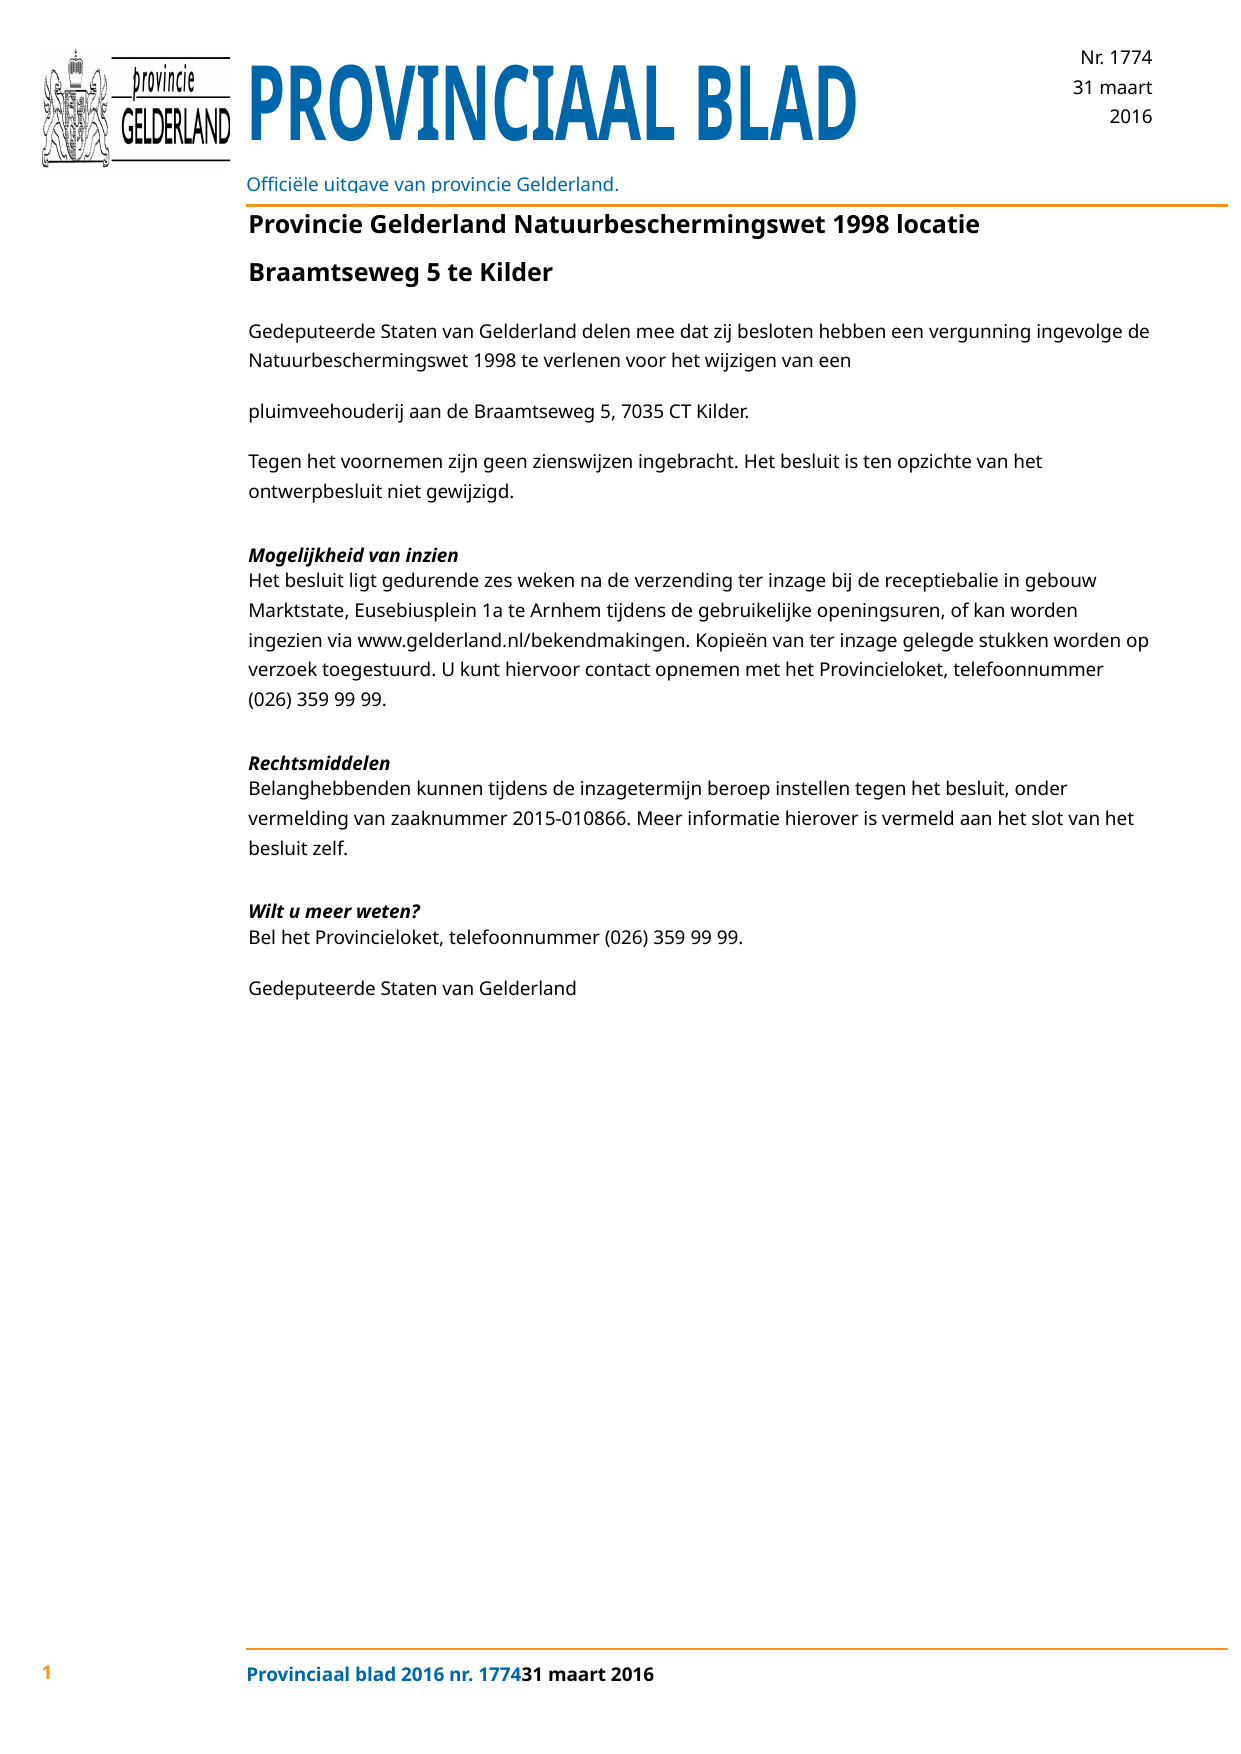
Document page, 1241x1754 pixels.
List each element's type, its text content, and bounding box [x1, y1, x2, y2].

text Bel het Provincieloket, telefoonnummer (026) 359 99 99. [248, 924, 1152, 950]
text Gedeputeerde Staten van Gelderland delen mee dat zij besloten hebben een vergunning ingevolge de Natuurbeschermingswet 1998 te verlenen voor het wijzigen van een [248, 318, 1152, 373]
text Rechtsmiddelen [248, 750, 1152, 776]
text Belanghebbenden kunnen tijdens de inzagetermijn beroep instellen tegen het besluit, onder vermelding van zaaknummer 2015-010866. Meer informatie hierover is vermeld aan het slot van het besluit zelf. [248, 776, 1152, 861]
text pluimveehouderij aan de Braamtseweg 5, 7035 CT Kilder. [248, 398, 1152, 424]
text Mogelijkheid van inzien [248, 542, 1152, 568]
text Tegen het voornemen zijn geen zienswijzen ingebracht. Het besluit is ten opzichte van het ontwerpbesluit niet gewijzigd. [248, 448, 1152, 504]
text Provincie Gelderland Natuurbeschermingswet 1998 locatie Braamtseweg 5 te Kilder [248, 207, 1152, 288]
text Gedeputeerde Staten van Gelderland [248, 975, 1152, 1001]
picture [41, 47, 231, 172]
text Het besluit ligt gedurende zes weken na de verzending ter inzage bij de receptiebalie in gebouw Marktstate, Eusebiusplein 1a te Arnhem tijdens de gebruikelijke openingsuren, of kan worden ingezien via www.gelderland.nl/bekendmakingen. Kopieën van ter inzage gelegde stukken worden op verzoek toegestuurd. U kunt hiervoor contact opnemen met het Provincieloket, telefoonnummer (026) 359 99 99. [248, 568, 1152, 712]
text Wilt u meer weten? [248, 899, 1152, 924]
